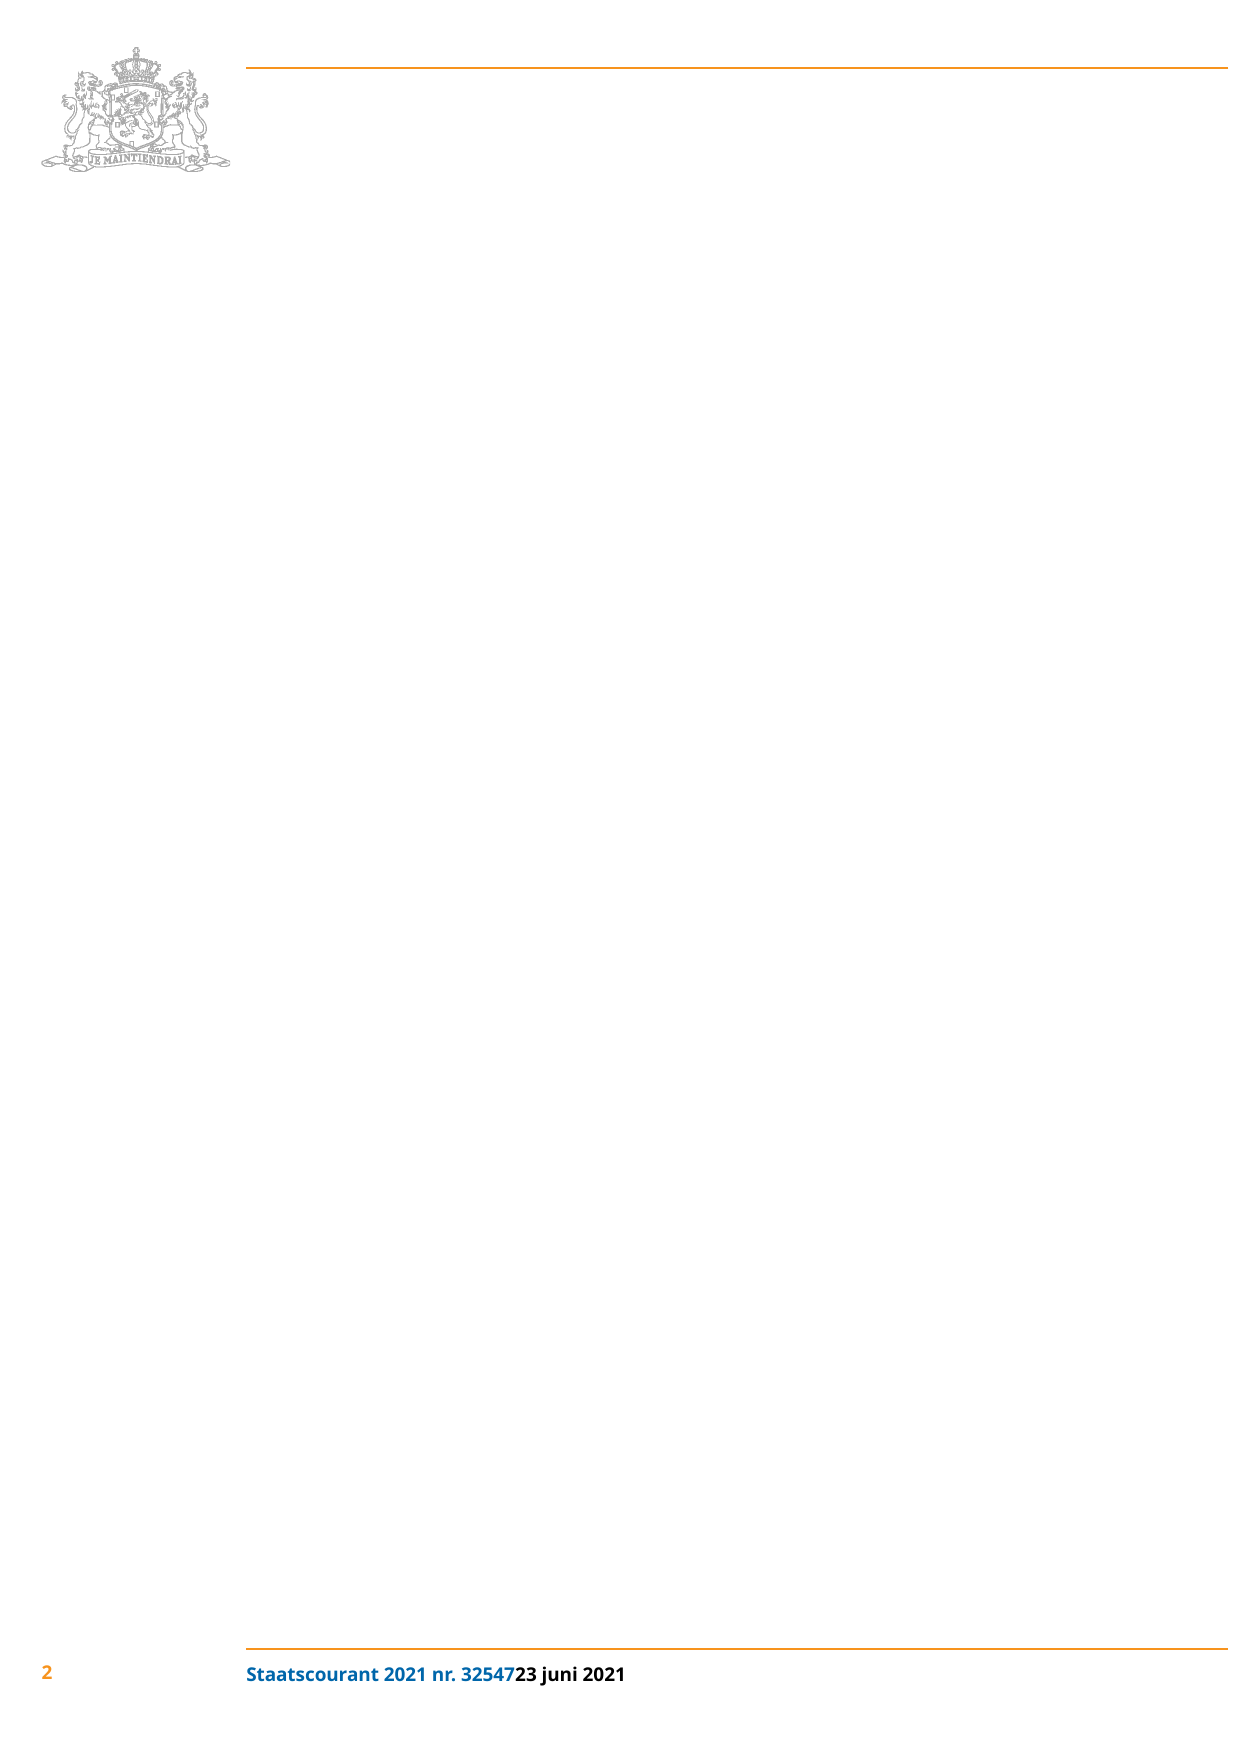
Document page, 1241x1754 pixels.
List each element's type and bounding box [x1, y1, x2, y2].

picture [41, 47, 231, 172]
